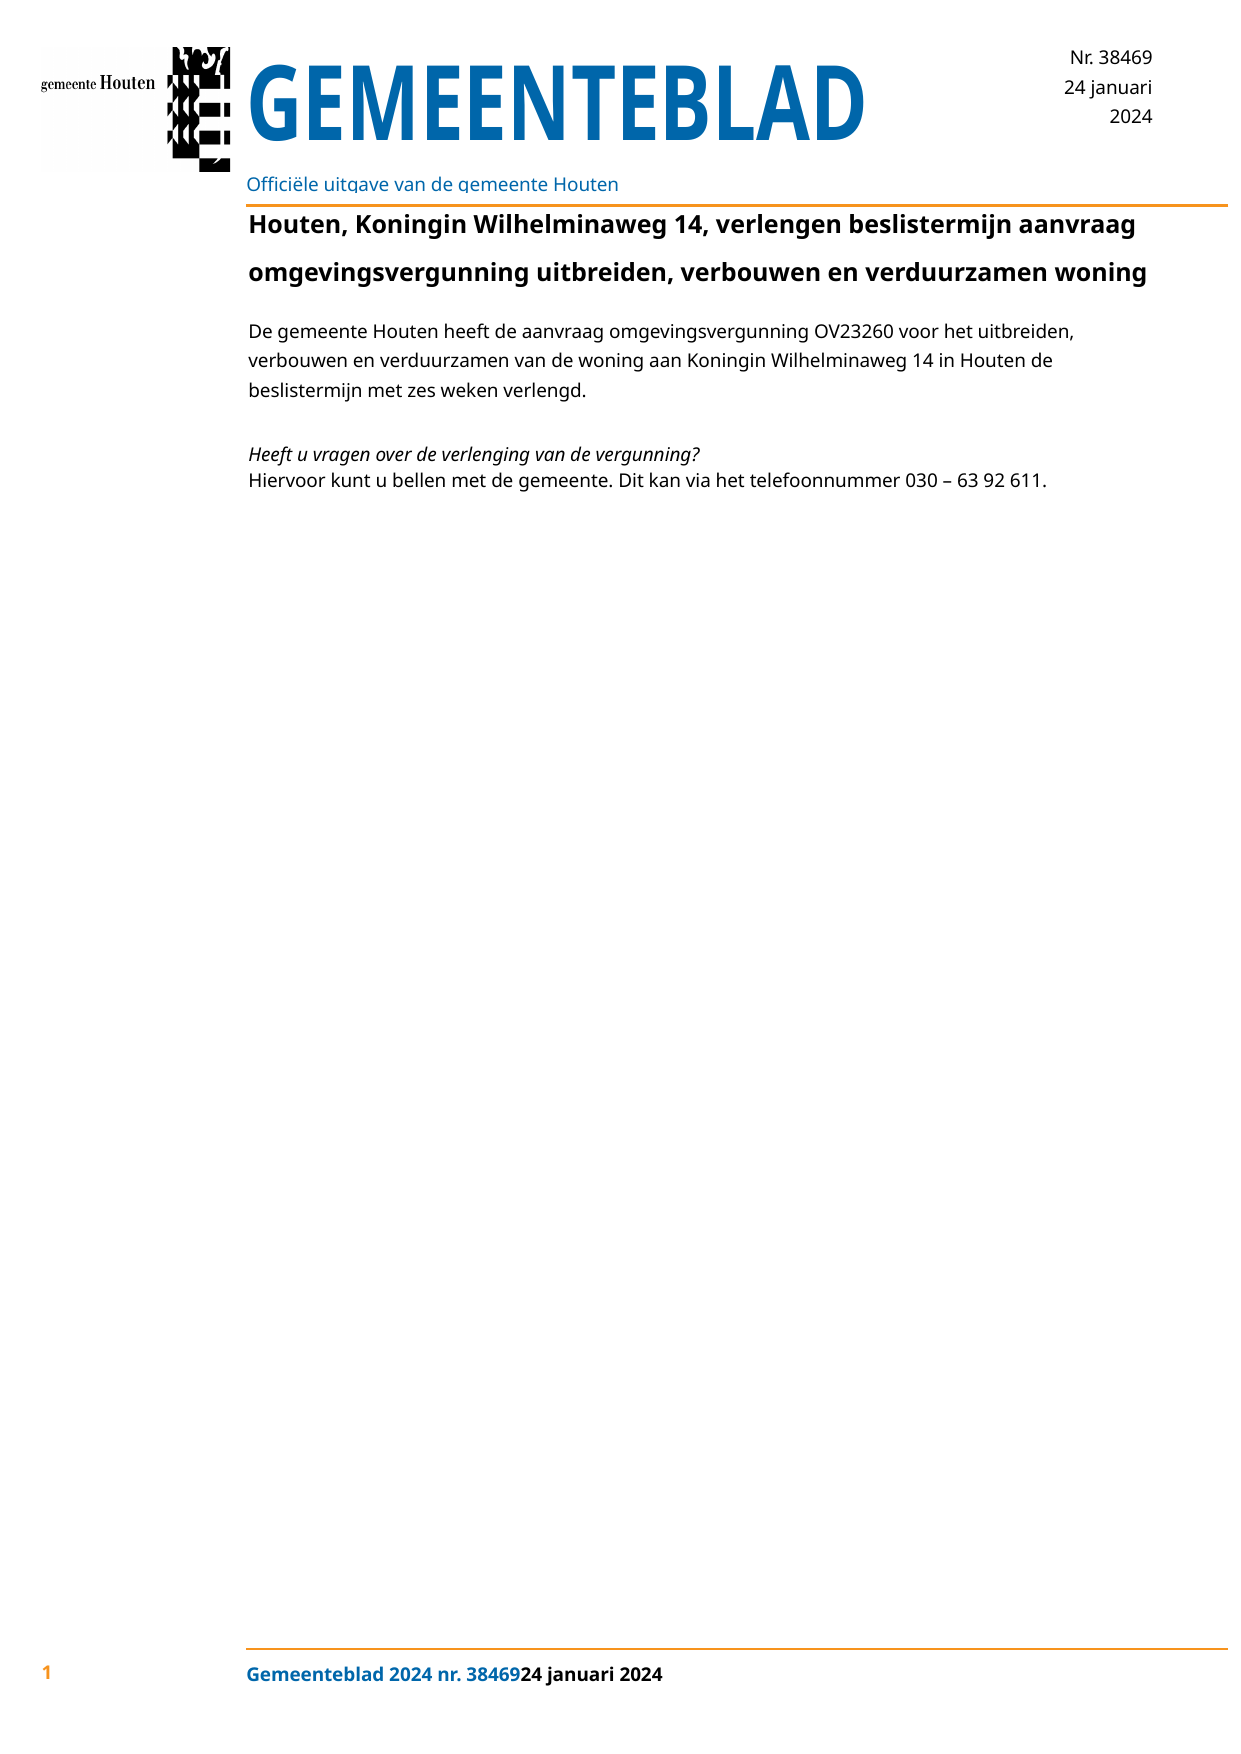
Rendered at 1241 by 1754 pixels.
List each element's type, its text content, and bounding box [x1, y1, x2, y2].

text Hiervoor kunt u bellen met de gemeente. Dit kan via het telefoonnummer 030 – 63 92 611. [248, 467, 1152, 492]
text Houten, Koningin Wilhelminaweg 14, verlengen beslistermijn aanvraag omgevingsvergunning uitbreiden, verbouwen en verduurzamen woning [248, 207, 1152, 288]
picture [41, 47, 231, 172]
text De gemeente Houten heeft de aanvraag omgevingsvergunning OV23260 voor het uitbreiden, verbouwen en verduurzamen van de woning aan Koningin Wilhelminaweg 14 in Houten de beslistermijn met zes weken verlengd. [248, 318, 1152, 403]
text Heeft u vragen over de verlenging van de vergunning? [248, 441, 1152, 467]
